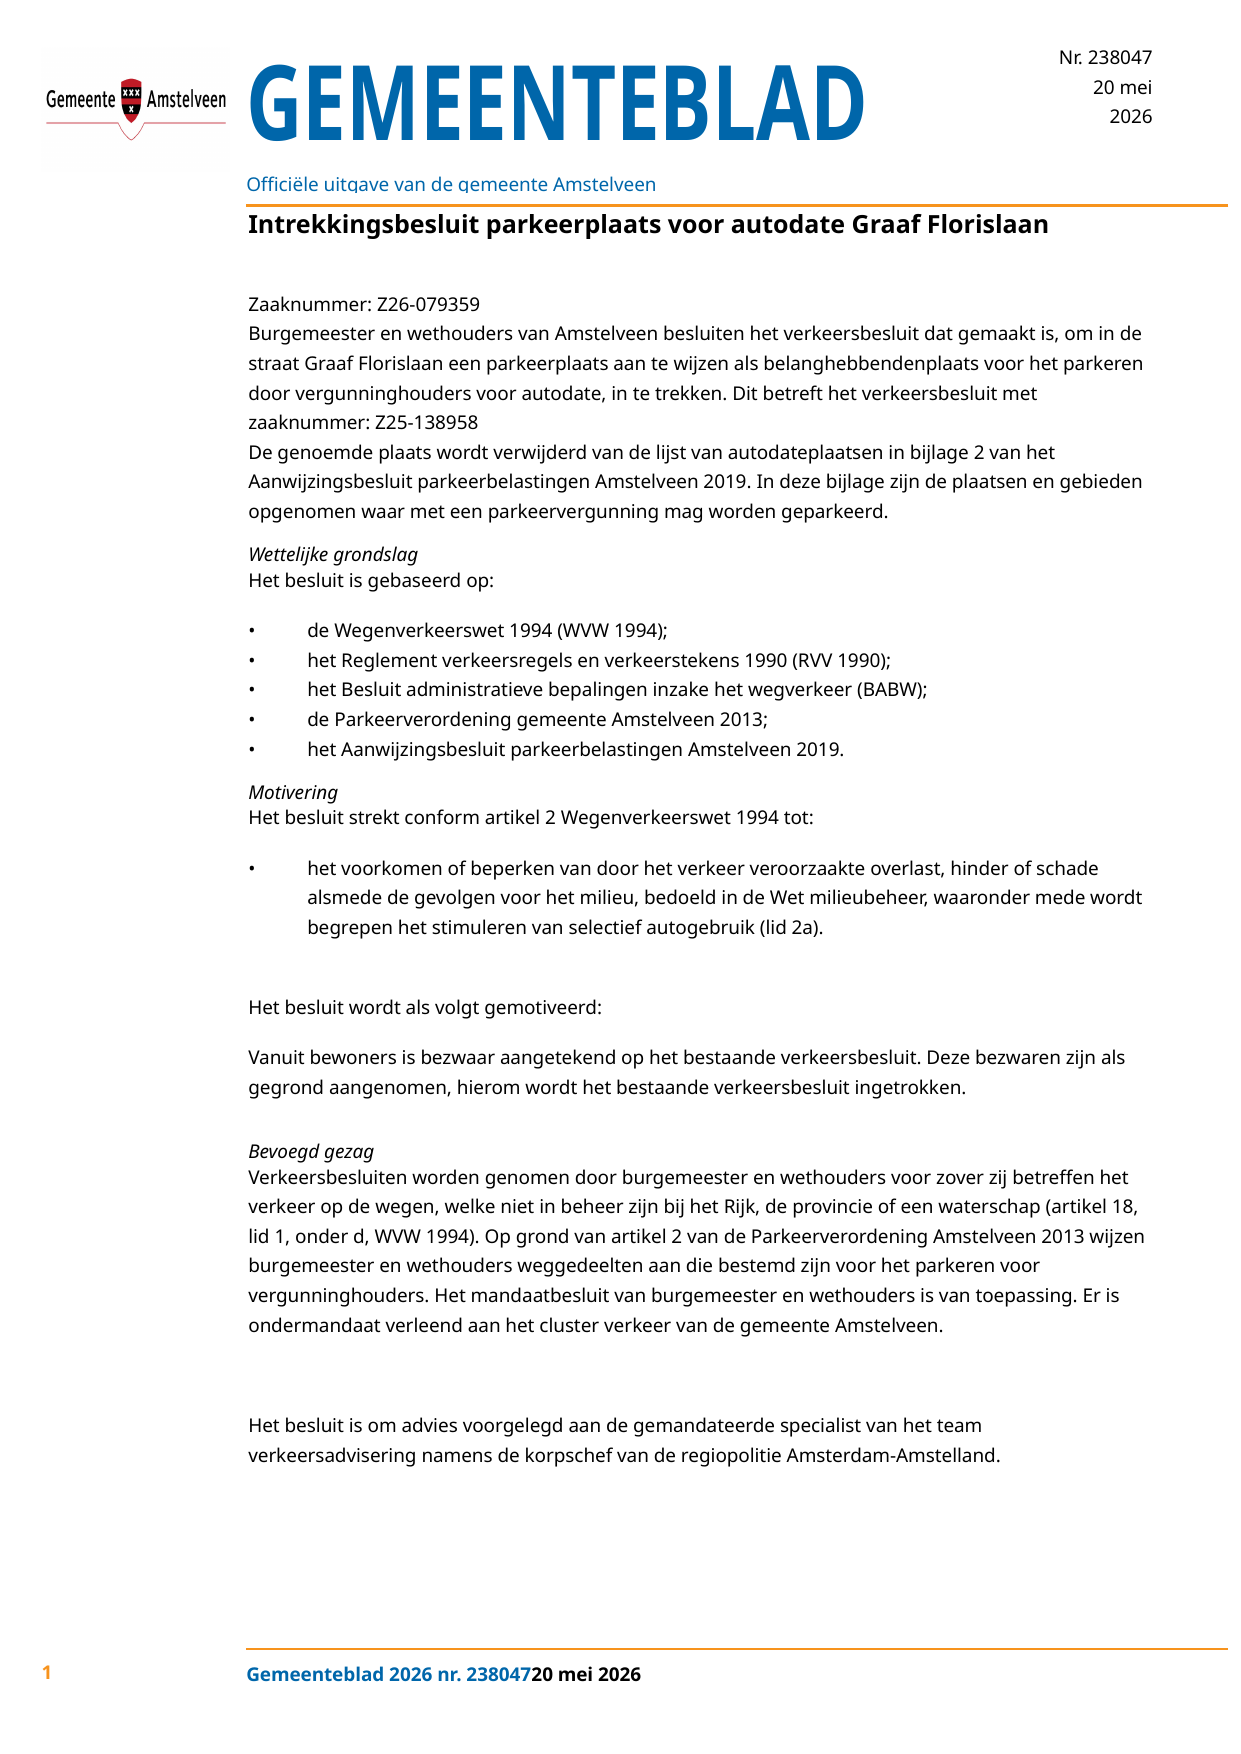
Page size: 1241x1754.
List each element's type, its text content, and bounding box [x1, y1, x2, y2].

text Bevoegd gezag [248, 1138, 1152, 1164]
text Het besluit is om advies voorgelegd aan de gemandateerde specialist van het team verkeersadvisering namens de korpschef van de regiopolitie Amsterdam-Amstelland. [248, 1413, 1152, 1468]
text Intrekkingsbesluit parkeerplaats voor autodate Graaf Florislaan [248, 207, 1152, 241]
list de Wegenverkeerswet 1994 (WVW 1994); [248, 617, 1152, 643]
text Wettelijke grondslag [248, 541, 1152, 567]
text Het besluit strekt conform artikel 2 Wegenverkeerswet 1994 tot: [248, 804, 1152, 830]
list het Aanwijzingsbesluit parkeerbelastingen Amstelveen 2019. [248, 736, 1152, 761]
text De genoemde plaats wordt verwijderd van de lijst van autodateplaatsen in bijlage 2 van het Aanwijzingsbesluit parkeerbelastingen Amstelveen 2019. In deze bijlage zijn de plaatsen en gebieden opgenomen waar met een parkeervergunning mag worden geparkeerd. [248, 439, 1152, 524]
text Motivering [248, 779, 1152, 804]
list het Reglement verkeersregels en verkeerstekens 1990 (RVV 1990); [248, 647, 1152, 673]
list het voorkomen of beperken van door het verkeer veroorzaakte overlast, hinder of schade alsmede de gevolgen voor het milieu, bedoeld in de Wet milieubeheer, waaronder mede wordt begrepen het stimuleren van selectief autogebruik (lid 2a). [248, 855, 1152, 940]
text Burgemeester en wethouders van Amstelveen besluiten het verkeersbesluit dat gemaakt is, om in de straat Graaf Florislaan een parkeerplaats aan te wijzen als belanghebbendenplaats voor het parkeren door vergunninghouders voor autodate, in te trekken. Dit betreft het verkeersbesluit met zaaknummer: Z25-138958 [248, 321, 1152, 435]
text Het besluit is gebaseerd op: [248, 567, 1152, 593]
list het Besluit administratieve bepalingen inzake het wegverkeer (BABW); [248, 677, 1152, 702]
text Vanuit bewoners is bezwaar aangetekend op het bestaande verkeersbesluit. Deze bezwaren zijn als gegrond aangenomen, hierom wordt het bestaande verkeersbesluit ingetrokken. [248, 1044, 1152, 1100]
picture [41, 47, 231, 172]
list de Parkeerverordening gemeente Amstelveen 2013; [248, 706, 1152, 732]
text Zaaknummer: Z26-079359 [248, 291, 1152, 317]
text Het besluit wordt als volgt gemotiveerd: [248, 994, 1152, 1020]
text Verkeersbesluiten worden genomen door burgemeester en wethouders voor zover zij betreffen het verkeer op de wegen, welke niet in beheer zijn bij het Rijk, de provincie of een waterschap (artikel 18, lid 1, onder d, WVW 1994). Op grond van artikel 2 van de Parkeerverordening Amstelveen 2013 wijzen burgemeester en wethouders weggedeelten aan die bestemd zijn voor het parkeren voor vergunninghouders. Het mandaatbesluit van burgemeester en wethouders is van toepassing. Er is ondermandaat verleend aan het cluster verkeer van de gemeente Amstelveen. [248, 1164, 1152, 1337]
